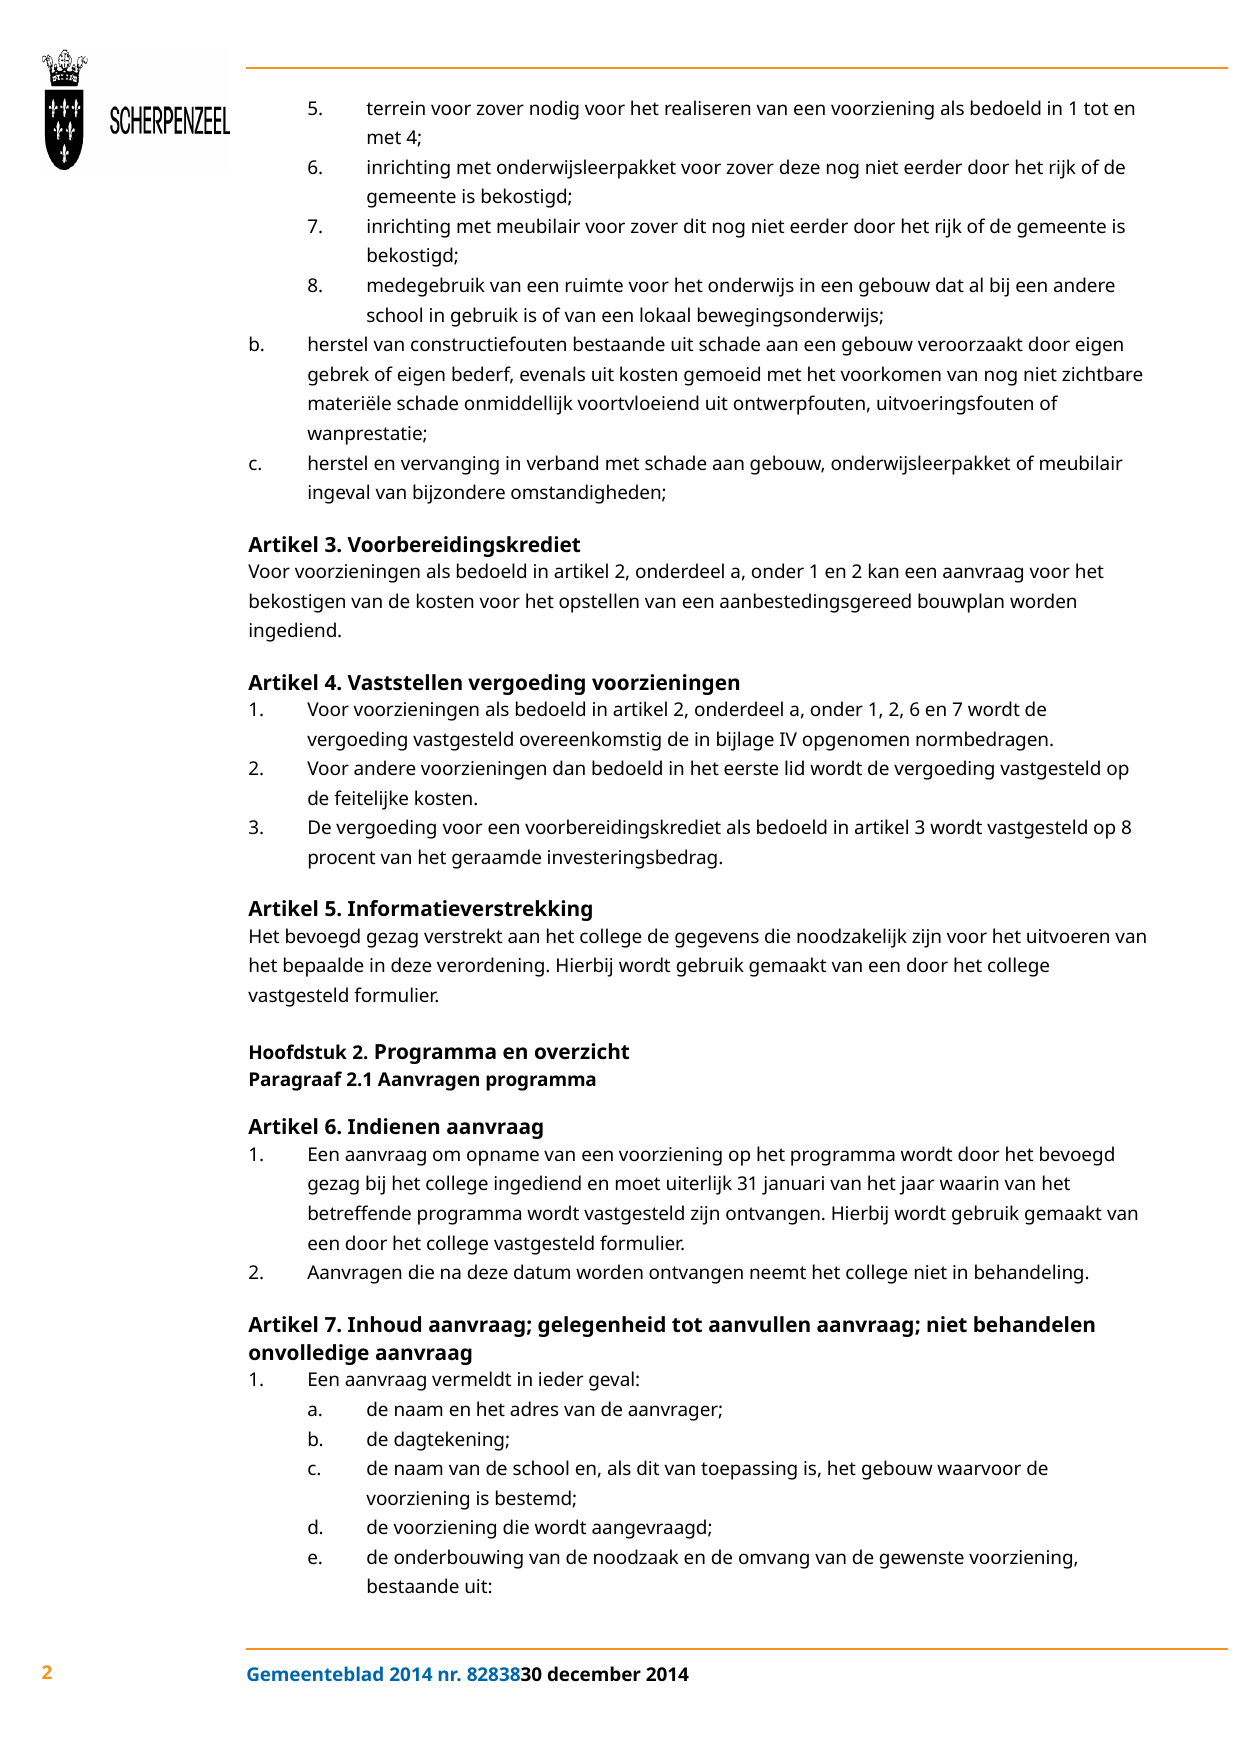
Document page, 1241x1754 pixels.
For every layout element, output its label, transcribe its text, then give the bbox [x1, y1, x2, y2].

list Voor andere voorzieningen dan bedoeld in het eerste lid wordt de vergoeding vastgesteld op de feitelijke kosten. [248, 755, 1152, 811]
text Het bevoegd gezag verstrekt aan het college de gegevens die noodzakelijk zijn voor het uitvoeren van het bepaalde in deze verordening. Hierbij wordt gebruik gemaakt van een door het college vastgesteld formulier. [248, 923, 1152, 1008]
list inrichting met onderwijsleerpakket voor zover deze nog niet eerder door het rijk of de gemeente is bekostigd; [307, 154, 1152, 209]
list terrein voor zover nodig voor het realiseren van een voorziening als bedoeld in 1 tot en met 4; [307, 95, 1152, 150]
picture [41, 47, 231, 172]
list de dagtekening; [307, 1426, 1152, 1451]
text Paragraaf 2.1 Aanvragen programma [248, 1066, 1152, 1092]
text Artikel 6. Indienen aanvraag [248, 1112, 1152, 1141]
list Een aanvraag om opname van een voorziening op het programma wordt door het bevoegd gezag bij het college ingediend en moet uiterlijk 31 januari van het jaar waarin van het betreffende programma wordt vastgesteld zijn ontvangen. Hierbij wordt gebruik gemaakt van een door het college vastgesteld formulier. [248, 1141, 1152, 1255]
list Aanvragen die na deze datum worden ontvangen neemt het college niet in behandeling. [248, 1259, 1152, 1285]
list medegebruik van een ruimte voor het onderwijs in een gebouw dat al bij een andere school in gebruik is of van een lokaal bewegingsonderwijs; [307, 272, 1152, 328]
list de naam en het adres van de aanvrager; [307, 1396, 1152, 1422]
text Hoofdstuk 2. Programma en overzicht [248, 1037, 1152, 1066]
list herstel en vervanging in verband met schade aan gebouw, onderwijsleerpakket of meubilair ingeval van bijzondere omstandigheden; [248, 450, 1152, 505]
list de voorziening die wordt aangevraagd; [307, 1514, 1152, 1540]
text Voor voorzieningen als bedoeld in artikel 2, onderdeel a, onder 1 en 2 kan een aanvraag voor het bekostigen van de kosten voor het opstellen van een aanbestedingsgereed bouwplan worden ingediend. [248, 558, 1152, 643]
list De vergoeding voor een voorbereidingskrediet als bedoeld in artikel 3 wordt vastgesteld op 8 procent van het geraamde investeringsbedrag. [248, 814, 1152, 870]
text Artikel 7. Inhoud aanvraag; gelegenheid tot aanvullen aanvraag; niet behandelen onvolledige aanvraag [248, 1310, 1152, 1367]
text Artikel 4. Vaststellen vergoeding voorzieningen [248, 668, 1152, 696]
list herstel van constructiefouten bestaande uit schade aan een gebouw veroorzaakt door eigen gebrek of eigen bederf, evenals uit kosten gemoeid met het voorkomen van nog niet zichtbare materiële schade onmiddellijk voortvloeiend uit ontwerpfouten, uitvoeringsfouten of wanprestatie; [248, 331, 1152, 446]
list de naam van de school en, als dit van toepassing is, het gebouw waarvoor de voorziening is bestemd; [307, 1455, 1152, 1511]
list inrichting met meubilair voor zover dit nog niet eerder door het rijk of de gemeente is bekostigd; [307, 213, 1152, 268]
list de onderbouwing van de noodzaak en de omvang van de gewenste voorziening, bestaande uit: [307, 1544, 1152, 1599]
text Artikel 3. Voorbereidingskrediet [248, 530, 1152, 558]
list Een aanvraag vermeldt in ieder geval: [248, 1367, 1152, 1392]
list Voor voorzieningen als bedoeld in artikel 2, onderdeel a, onder 1, 2, 6 en 7 wordt de vergoeding vastgesteld overeenkomstig de in bijlage IV opgenomen normbedragen. [248, 696, 1152, 752]
text Artikel 5. Informatieverstrekking [248, 894, 1152, 923]
